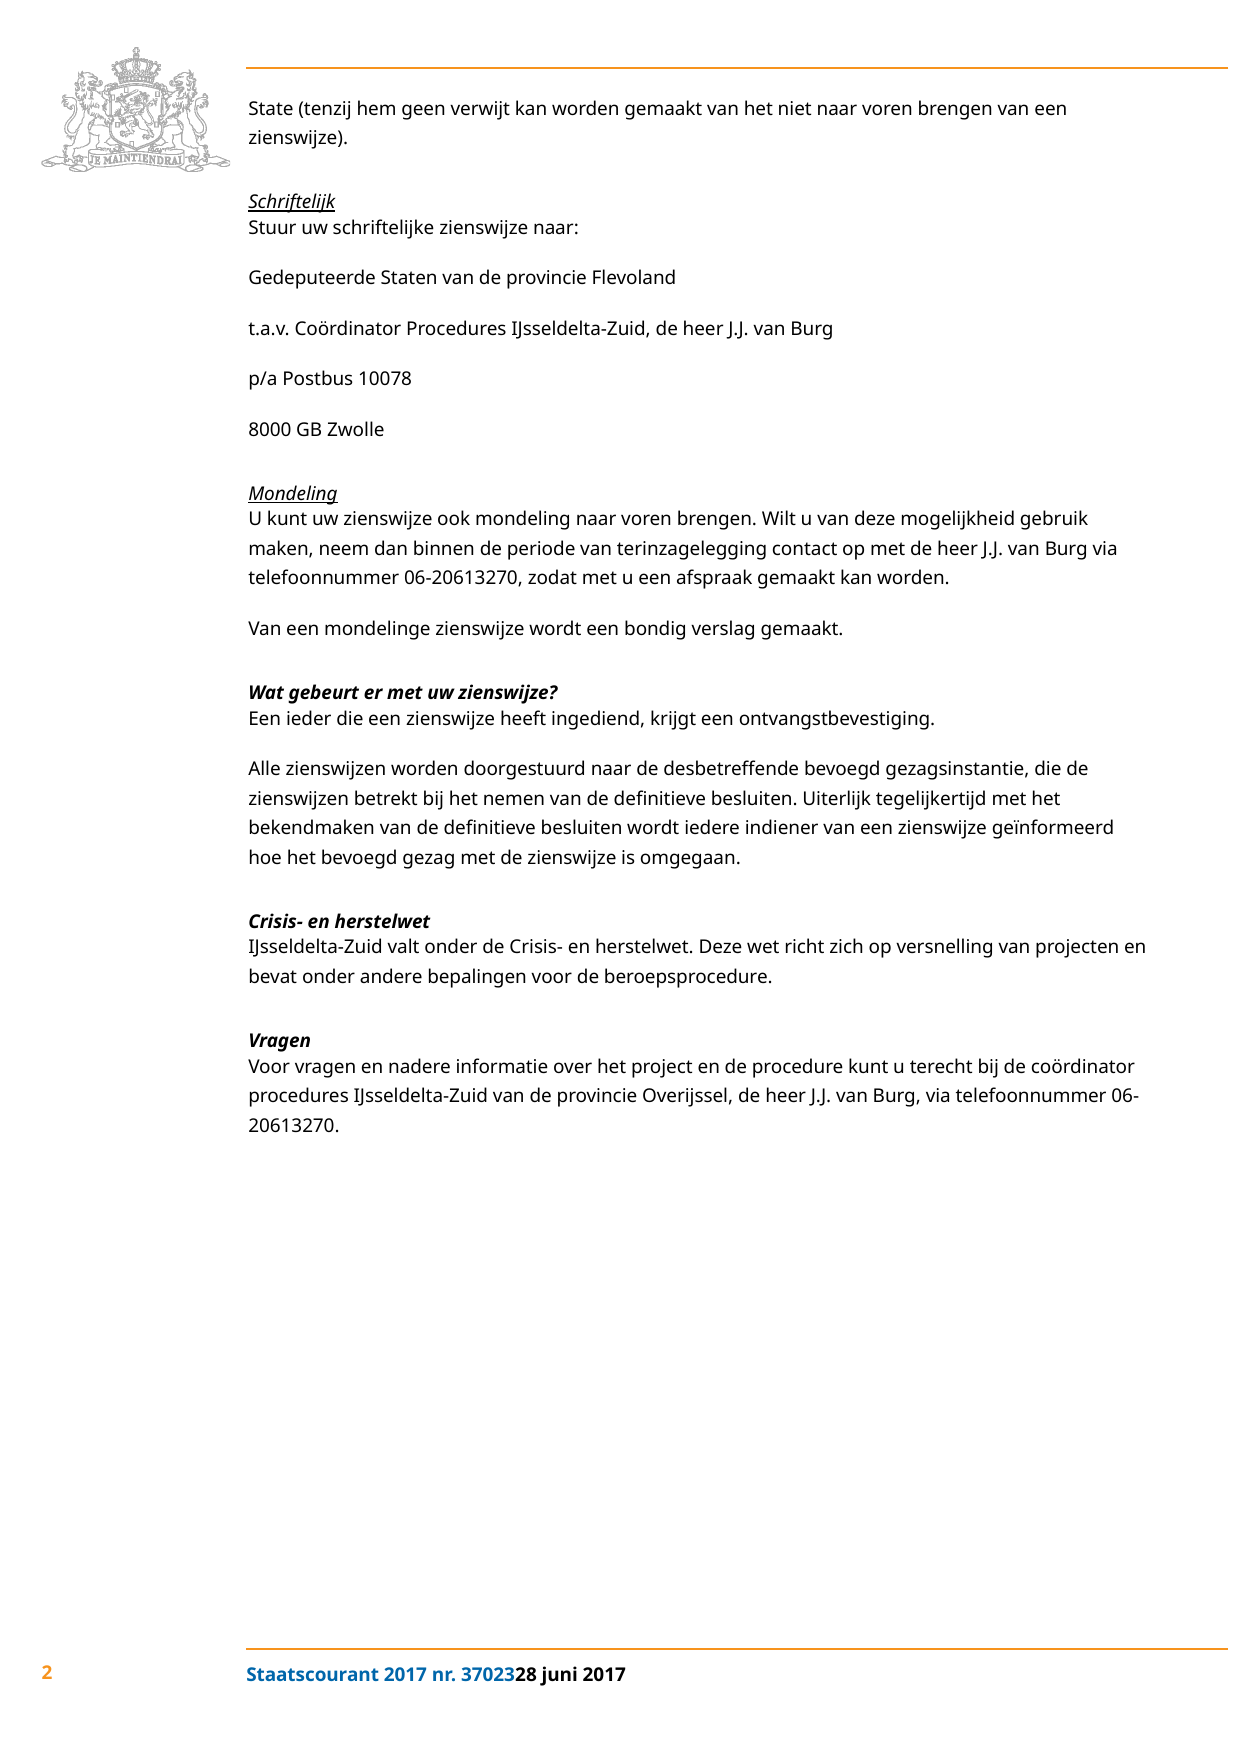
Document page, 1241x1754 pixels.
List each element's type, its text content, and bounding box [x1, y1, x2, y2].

text Crisis- en herstelwet [248, 908, 1152, 933]
text Stuur uw schriftelijke zienswijze naar: [248, 214, 1152, 240]
text Een ieder die een zienswijze heeft ingediend, krijgt een ontvangstbevestiging. [248, 705, 1152, 730]
text U kunt uw zienswijze ook mondeling naar voren brengen. Wilt u van deze mogelijkheid gebruik maken, neem dan binnen de periode van terinzagelegging contact op met de heer J.J. van Burg via telefoonnummer 06-20613270, zodat met u een afspraak gemaakt kan worden. [248, 505, 1152, 590]
text t.a.v. Coördinator Procedures IJsseldelta-Zuid, de heer J.J. van Burg [248, 315, 1152, 341]
text 8000 GB Zwolle [248, 416, 1152, 441]
text Wat gebeurt er met uw zienswijze? [248, 679, 1152, 705]
text Van een mondelinge zienswijze wordt een bondig verslag gemaakt. [248, 615, 1152, 641]
text Schriftelijk [248, 188, 1152, 214]
text Voor vragen en nadere informatie over het project en de procedure kunt u terecht bij de coördinator procedures IJsseldelta-Zuid van de provincie Overijssel, de heer J.J. van Burg, via telefoonnummer 06-20613270. [248, 1053, 1152, 1138]
text p/a Postbus 10078 [248, 365, 1152, 391]
text IJsseldelta-Zuid valt onder de Crisis- en herstelwet. Deze wet richt zich op versnelling van projecten en bevat onder andere bepalingen voor de beroepsprocedure. [248, 933, 1152, 989]
text Vragen [248, 1027, 1152, 1053]
picture [41, 47, 231, 172]
text Gedeputeerde Staten van de provincie Flevoland [248, 264, 1152, 290]
text State (tenzij hem geen verwijt kan worden gemaakt van het niet naar voren brengen van een zienswijze). [248, 95, 1152, 150]
text Mondeling [248, 480, 1152, 505]
text Alle zienswijzen worden doorgestuurd naar de desbetreffende bevoegd gezagsinstantie, die de zienswijzen betrekt bij het nemen van de definitieve besluiten. Uiterlijk tegelijkertijd met het bekendmaken van de definitieve besluiten wordt iedere indiener van een zienswijze geïnformeerd hoe het bevoegd gezag met de zienswijze is omgegaan. [248, 755, 1152, 869]
